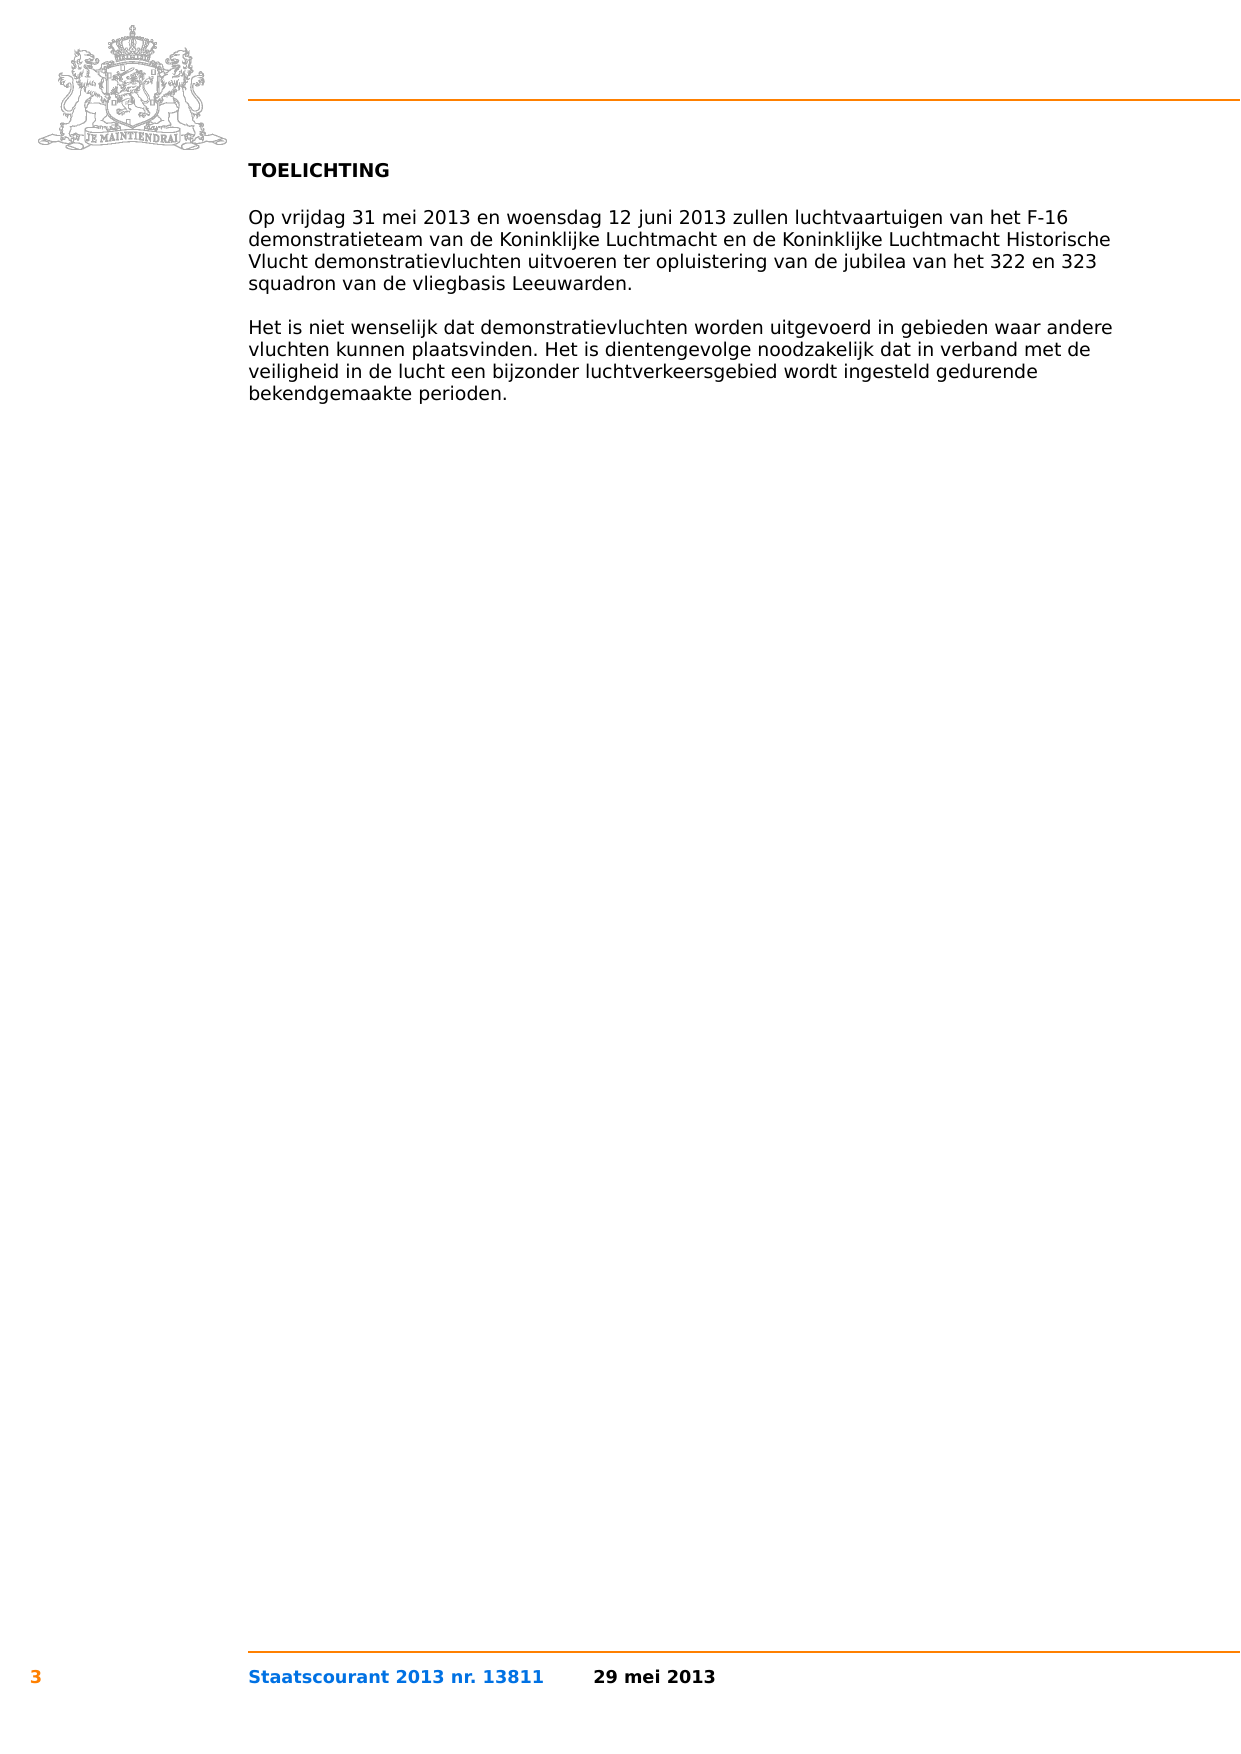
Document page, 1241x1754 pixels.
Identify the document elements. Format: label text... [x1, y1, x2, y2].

picture [38, 25, 227, 150]
text Het is niet wenselijk dat demonstratievluchten worden uitgevoerd in gebieden waar andere vluchten kunnen plaatsvinden. Het is dientengevolge noodzakelijk dat in verband met de veiligheid in de lucht een bijzonder luchtverkeersgebied wordt ingesteld gedurende bekendgemaakte perioden. [248, 317, 1163, 404]
subtitle TOELICHTING [248, 160, 1163, 182]
text Op vrijdag 31 mei 2013 en woensdag 12 juni 2013 zullen luchtvaartuigen van het F-16 demonstratieteam van de Koninklijke Luchtmacht en de Koninklijke Luchtmacht Historische Vlucht demonstratievluchten uitvoeren ter opluistering van de jubilea van het 322 en 323 squadron van de vliegbasis Leeuwarden. [248, 207, 1163, 295]
